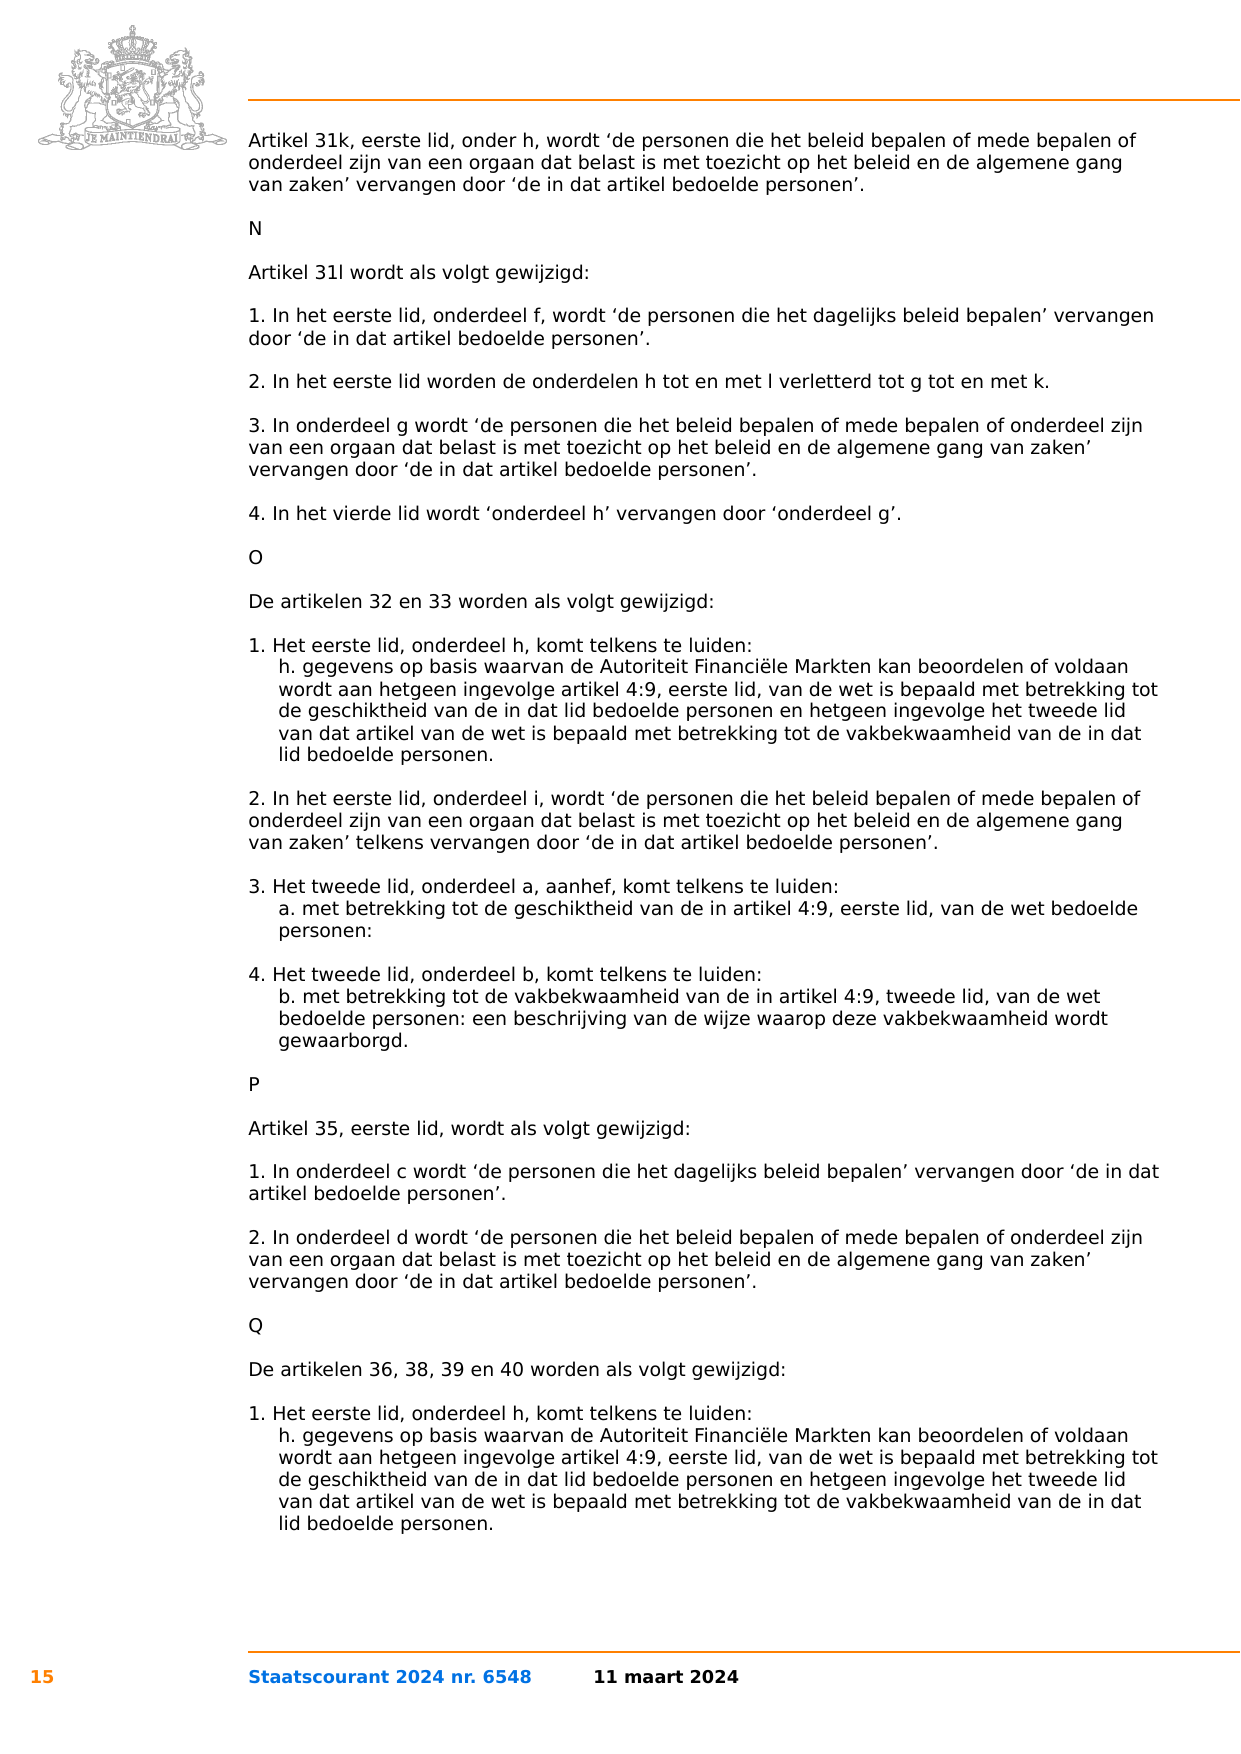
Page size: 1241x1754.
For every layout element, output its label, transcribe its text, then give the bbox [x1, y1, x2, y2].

text h. gegevens op basis waarvan de Autoriteit Financiële Markten kan beoordelen of voldaan wordt aan hetgeen ingevolge artikel 4:9, eerste lid, van de wet is bepaald met betrekking tot de geschiktheid van de in dat lid bedoelde personen en hetgeen ingevolge het tweede lid van dat artikel van de wet is bepaald met betrekking tot de vakbekwaamheid van de in dat lid bedoelde personen. [278, 656, 1163, 766]
text O [248, 547, 1163, 569]
text b. met betrekking tot de vakbekwaamheid van de in artikel 4:9, tweede lid, van de wet bedoelde personen: een beschrijving van de wijze waarop deze vakbekwaamheid wordt gewaarborgd. [278, 986, 1163, 1052]
text 1. Het eerste lid, onderdeel h, komt telkens te luiden: [248, 634, 1163, 656]
text P [248, 1074, 1163, 1096]
picture [38, 25, 227, 150]
text 2. In het eerste lid worden de onderdelen h tot en met l verletterd tot g tot en met k. [248, 371, 1163, 393]
text 3. Het tweede lid, onderdeel a, aanhef, komt telkens te luiden: [248, 876, 1163, 898]
text Artikel 31k, eerste lid, onder h, wordt ‘de personen die het beleid bepalen of mede bepalen of onderdeel zijn van een orgaan dat belast is met toezicht op het beleid en de algemene gang van zaken’ vervangen door ‘de in dat artikel bedoelde personen’. [248, 130, 1163, 196]
text 1. In het eerste lid, onderdeel f, wordt ‘de personen die het dagelijks beleid bepalen’ vervangen door ‘de in dat artikel bedoelde personen’. [248, 305, 1163, 349]
text De artikelen 36, 38, 39 en 40 worden als volgt gewijzigd: [248, 1359, 1163, 1381]
text 2. In onderdeel d wordt ‘de personen die het beleid bepalen of mede bepalen of onderdeel zijn van een orgaan dat belast is met toezicht op het beleid en de algemene gang van zaken’ vervangen door ‘de in dat artikel bedoelde personen’. [248, 1227, 1163, 1293]
text Artikel 35, eerste lid, wordt als volgt gewijzigd: [248, 1117, 1163, 1139]
text 4. In het vierde lid wordt ‘onderdeel h’ vervangen door ‘onderdeel g’. [248, 503, 1163, 525]
text a. met betrekking tot de geschiktheid van de in artikel 4:9, eerste lid, van de wet bedoelde personen: [278, 898, 1163, 942]
text Artikel 31l wordt als volgt gewijzigd: [248, 262, 1163, 283]
text 3. In onderdeel g wordt ‘de personen die het beleid bepalen of mede bepalen of onderdeel zijn van een orgaan dat belast is met toezicht op het beleid en de algemene gang van zaken’ vervangen door ‘de in dat artikel bedoelde personen’. [248, 415, 1163, 481]
text N [248, 218, 1163, 240]
text 2. In het eerste lid, onderdeel i, wordt ‘de personen die het beleid bepalen of mede bepalen of onderdeel zijn van een orgaan dat belast is met toezicht op het beleid en de algemene gang van zaken’ telkens vervangen door ‘de in dat artikel bedoelde personen’. [248, 788, 1163, 854]
text 1. In onderdeel c wordt ‘de personen die het dagelijks beleid bepalen’ vervangen door ‘de in dat artikel bedoelde personen’. [248, 1161, 1163, 1205]
text 4. Het tweede lid, onderdeel b, komt telkens te luiden: [248, 964, 1163, 986]
text h. gegevens op basis waarvan de Autoriteit Financiële Markten kan beoordelen of voldaan wordt aan hetgeen ingevolge artikel 4:9, eerste lid, van de wet is bepaald met betrekking tot de geschiktheid van de in dat lid bedoelde personen en hetgeen ingevolge het tweede lid van dat artikel van de wet is bepaald met betrekking tot de vakbekwaamheid van de in dat lid bedoelde personen. [278, 1425, 1163, 1534]
text 1. Het eerste lid, onderdeel h, komt telkens te luiden: [248, 1403, 1163, 1425]
text De artikelen 32 en 33 worden als volgt gewijzigd: [248, 591, 1163, 613]
text Q [248, 1315, 1163, 1337]
